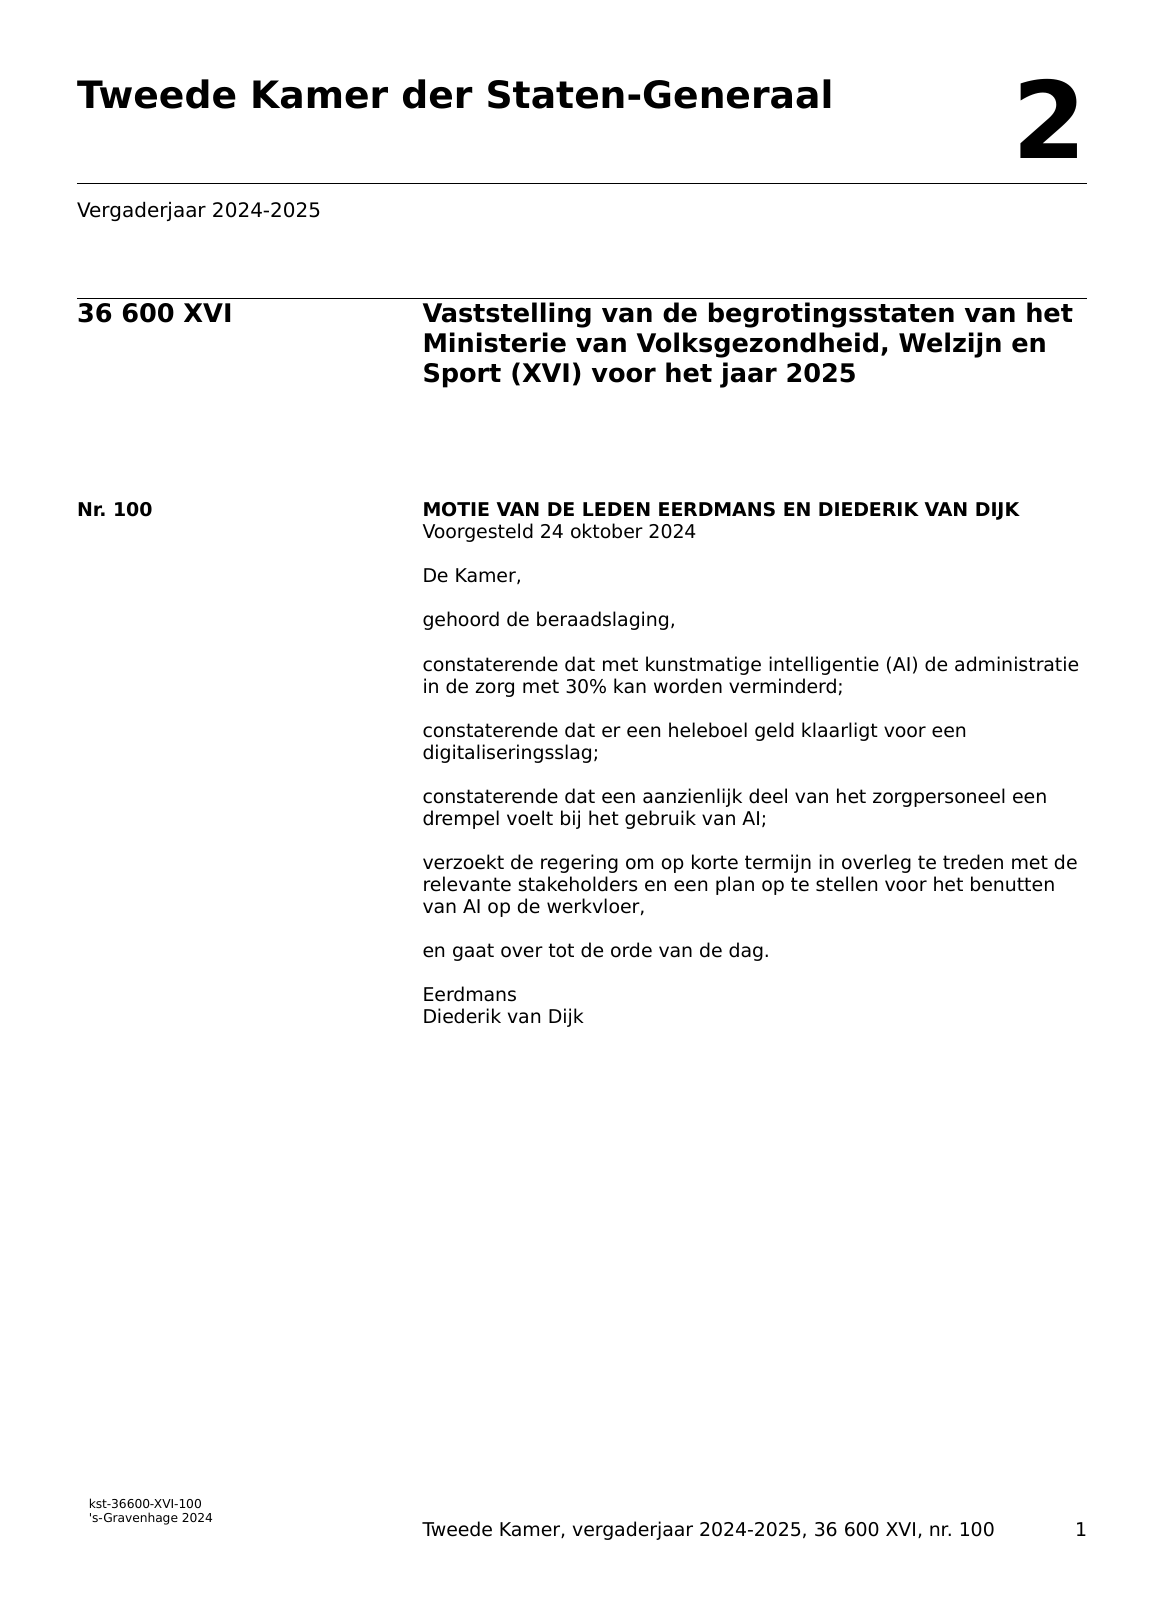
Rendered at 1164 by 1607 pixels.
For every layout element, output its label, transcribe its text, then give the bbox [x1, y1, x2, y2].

text constaterende dat er een heleboel geld klaarligt voor een digitaliseringsslag; [422, 720, 1087, 764]
text constaterende dat een aanzienlijk deel van het zorgpersoneel een drempel voelt bij het gebruik van AI; [422, 786, 1087, 830]
table_header Tweede Kamer der Staten-Generaal [77, 59, 886, 183]
text De Kamer, [422, 565, 1087, 587]
text kst-36600-XVI-100 [88, 1497, 323, 1511]
text Voorgesteld 24 oktober 2024 [422, 521, 1087, 543]
text gehoord de beraadslaging, [422, 609, 1087, 631]
text constaterende dat met kunstmatige intelligentie (AI) de administratie in de zorg met 30% kan worden verminderd; [422, 653, 1087, 697]
table_cell Vergaderjaar 2024-2025 [77, 184, 1087, 298]
subtitle 36 600 XVI Vaststelling van de begrotingsstaten van het Ministerie van Volksgezondheid, Welzijn en Sport (XVI) voor het jaar 2025 [77, 299, 1087, 388]
text 's-Gravenhage 2024 [88, 1511, 323, 1525]
text Eerdmans [422, 984, 1087, 1006]
text Diederik van Dijk [422, 1006, 1087, 1028]
text en gaat over tot de orde van de dag. [422, 940, 1087, 962]
table_header 2 [886, 59, 1087, 183]
text verzoekt de regering om op korte termijn in overleg te treden met de relevante stakeholders en een plan op te stellen voor het benutten van AI op de werkvloer, [422, 852, 1087, 918]
subtitle Nr. 100 MOTIE VAN DE LEDEN EERDMANS EN DIEDERIK VAN DIJK [77, 499, 1087, 521]
